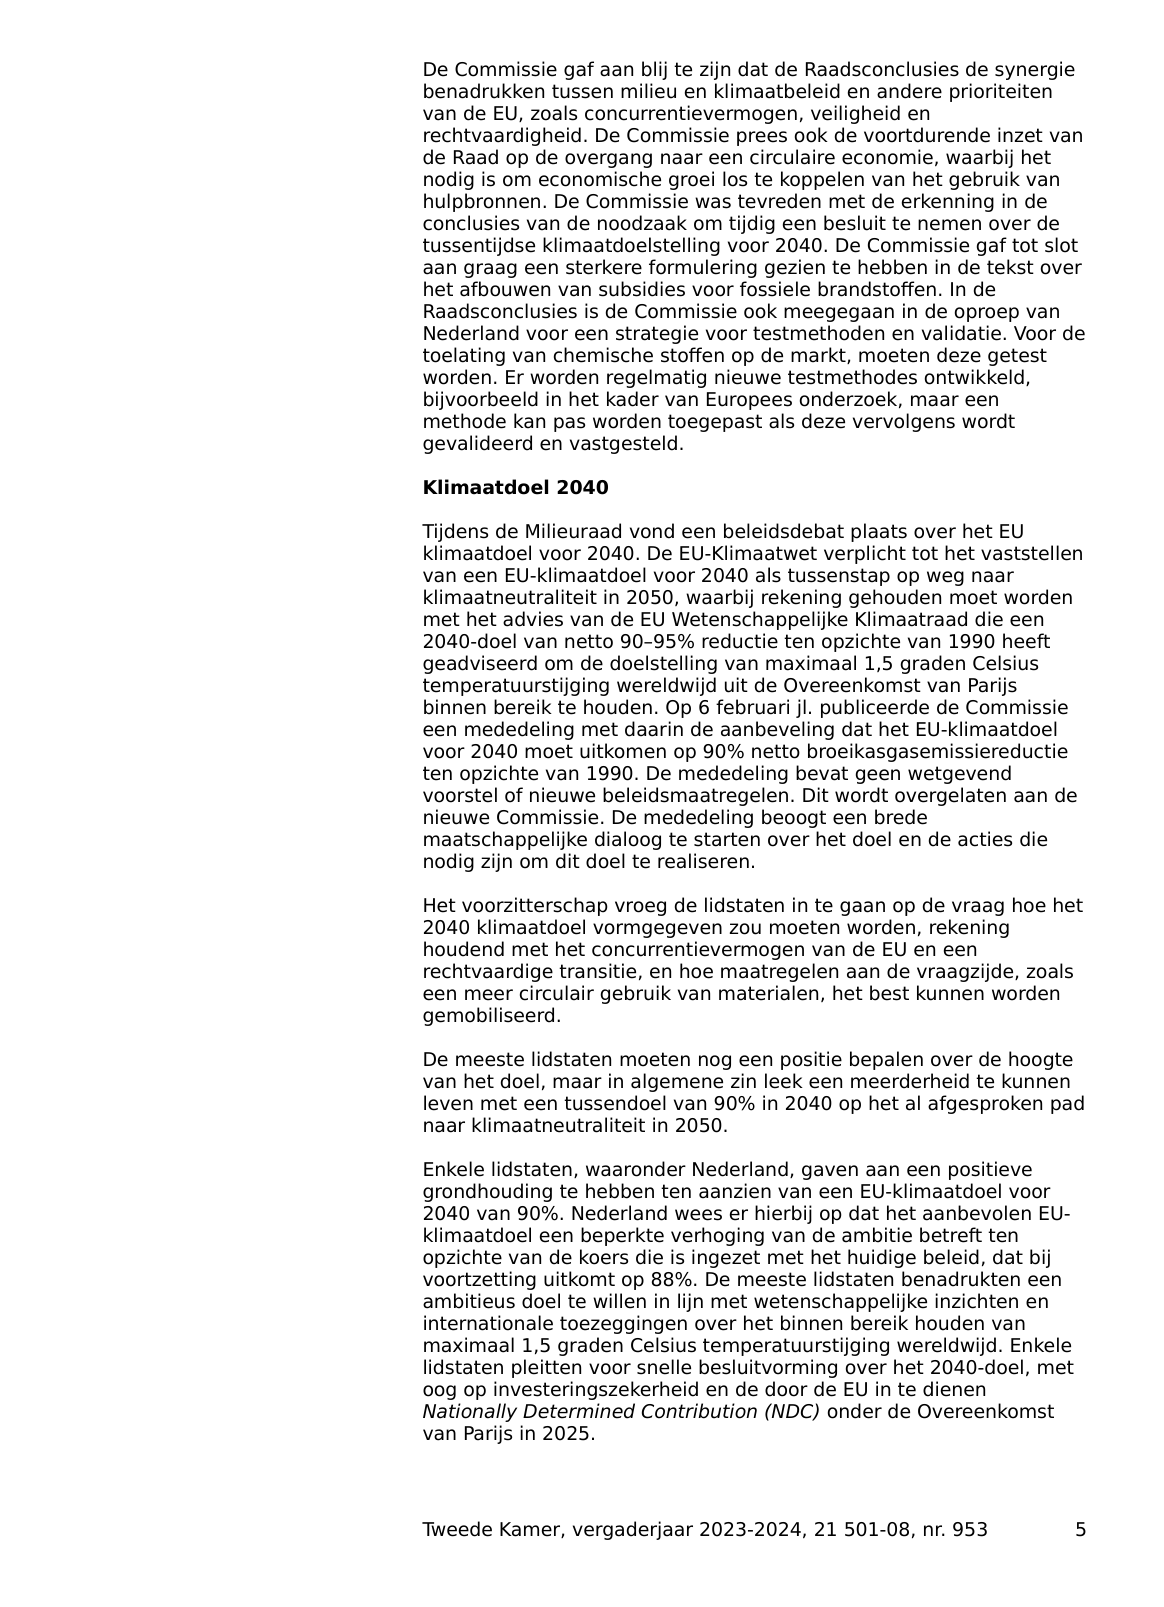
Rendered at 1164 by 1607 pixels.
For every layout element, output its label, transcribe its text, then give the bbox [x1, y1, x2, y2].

text De meeste lidstaten moeten nog een positie bepalen over de hoogte van het doel, maar in algemene zin leek een meerderheid te kunnen leven met een tussendoel van 90% in 2040 op het al afgesproken pad naar klimaatneutraliteit in 2050. [422, 1049, 1087, 1137]
text Het voorzitterschap vroeg de lidstaten in te gaan op de vraag hoe het 2040 klimaatdoel vormgegeven zou moeten worden, rekening houdend met het concurrentievermogen van de EU en een rechtvaardige transitie, en hoe maatregelen aan de vraagzijde, zoals een meer circulair gebruik van materialen, het best kunnen worden gemobiliseerd. [422, 895, 1087, 1027]
text Tijdens de Milieuraad vond een beleidsdebat plaats over het EU klimaatdoel voor 2040. De EU-Klimaatwet verplicht tot het vaststellen van een EU-klimaatdoel voor 2040 als tussenstap op weg naar klimaatneutraliteit in 2050, waarbij rekening gehouden moet worden met het advies van de EU Wetenschappelijke Klimaatraad die een 2040-doel van netto 90–95% reductie ten opzichte van 1990 heeft geadviseerd om de doelstelling van maximaal 1,5 graden Celsius temperatuurstijging wereldwijd uit de Overeenkomst van Parijs binnen bereik te houden. Op 6 februari jl. publiceerde de Commissie een mededeling met daarin de aanbeveling dat het EU-klimaatdoel voor 2040 moet uitkomen op 90% netto broeikasgasemissiereductie ten opzichte van 1990. De mededeling bevat geen wetgevend voorstel of nieuwe beleidsmaatregelen. Dit wordt overgelaten aan de nieuwe Commissie. De mededeling beoogt een brede maatschappelijke dialoog te starten over het doel en de acties die nodig zijn om dit doel te realiseren. [422, 521, 1087, 873]
subtitle Klimaatdoel 2040 [422, 477, 1087, 499]
text Enkele lidstaten, waaronder Nederland, gaven aan een positieve grondhouding te hebben ten aanzien van een EU-klimaatdoel voor 2040 van 90%. Nederland wees er hierbij op dat het aanbevolen EU-klimaatdoel een beperkte verhoging van de ambitie betreft ten opzichte van de koers die is ingezet met het huidige beleid, dat bij voortzetting uitkomt op 88%. De meeste lidstaten benadrukten een ambitieus doel te willen in lijn met wetenschappelijke inzichten en internationale toezeggingen over het binnen bereik houden van maximaal 1,5 graden Celsius temperatuurstijging wereldwijd. Enkele lidstaten pleitten voor snelle besluitvorming over het 2040-doel, met oog op investeringszekerheid en de door de EU in te dienen Nationally Determined Contribution (NDC) onder de Overeenkomst van Parijs in 2025. [422, 1159, 1087, 1445]
text De Commissie gaf aan blij te zijn dat de Raadsconclusies de synergie benadrukken tussen milieu en klimaatbeleid en andere prioriteiten van de EU, zoals concurrentievermogen, veiligheid en rechtvaardigheid. De Commissie prees ook de voortdurende inzet van de Raad op de overgang naar een circulaire economie, waarbij het nodig is om economische groei los te koppelen van het gebruik van hulpbronnen. De Commissie was tevreden met de erkenning in de conclusies van de noodzaak om tijdig een besluit te nemen over de tussentijdse klimaatdoelstelling voor 2040. De Commissie gaf tot slot aan graag een sterkere formulering gezien te hebben in de tekst over het afbouwen van subsidies voor fossiele brandstoffen. In de Raadsconclusies is de Commissie ook meegegaan in de oproep van Nederland voor een strategie voor testmethoden en validatie. Voor de toelating van chemische stoffen op de markt, moeten deze getest worden. Er worden regelmatig nieuwe testmethodes ontwikkeld, bijvoorbeeld in het kader van Europees onderzoek, maar een methode kan pas worden toegepast als deze vervolgens wordt gevalideerd en vastgesteld. [422, 59, 1087, 455]
